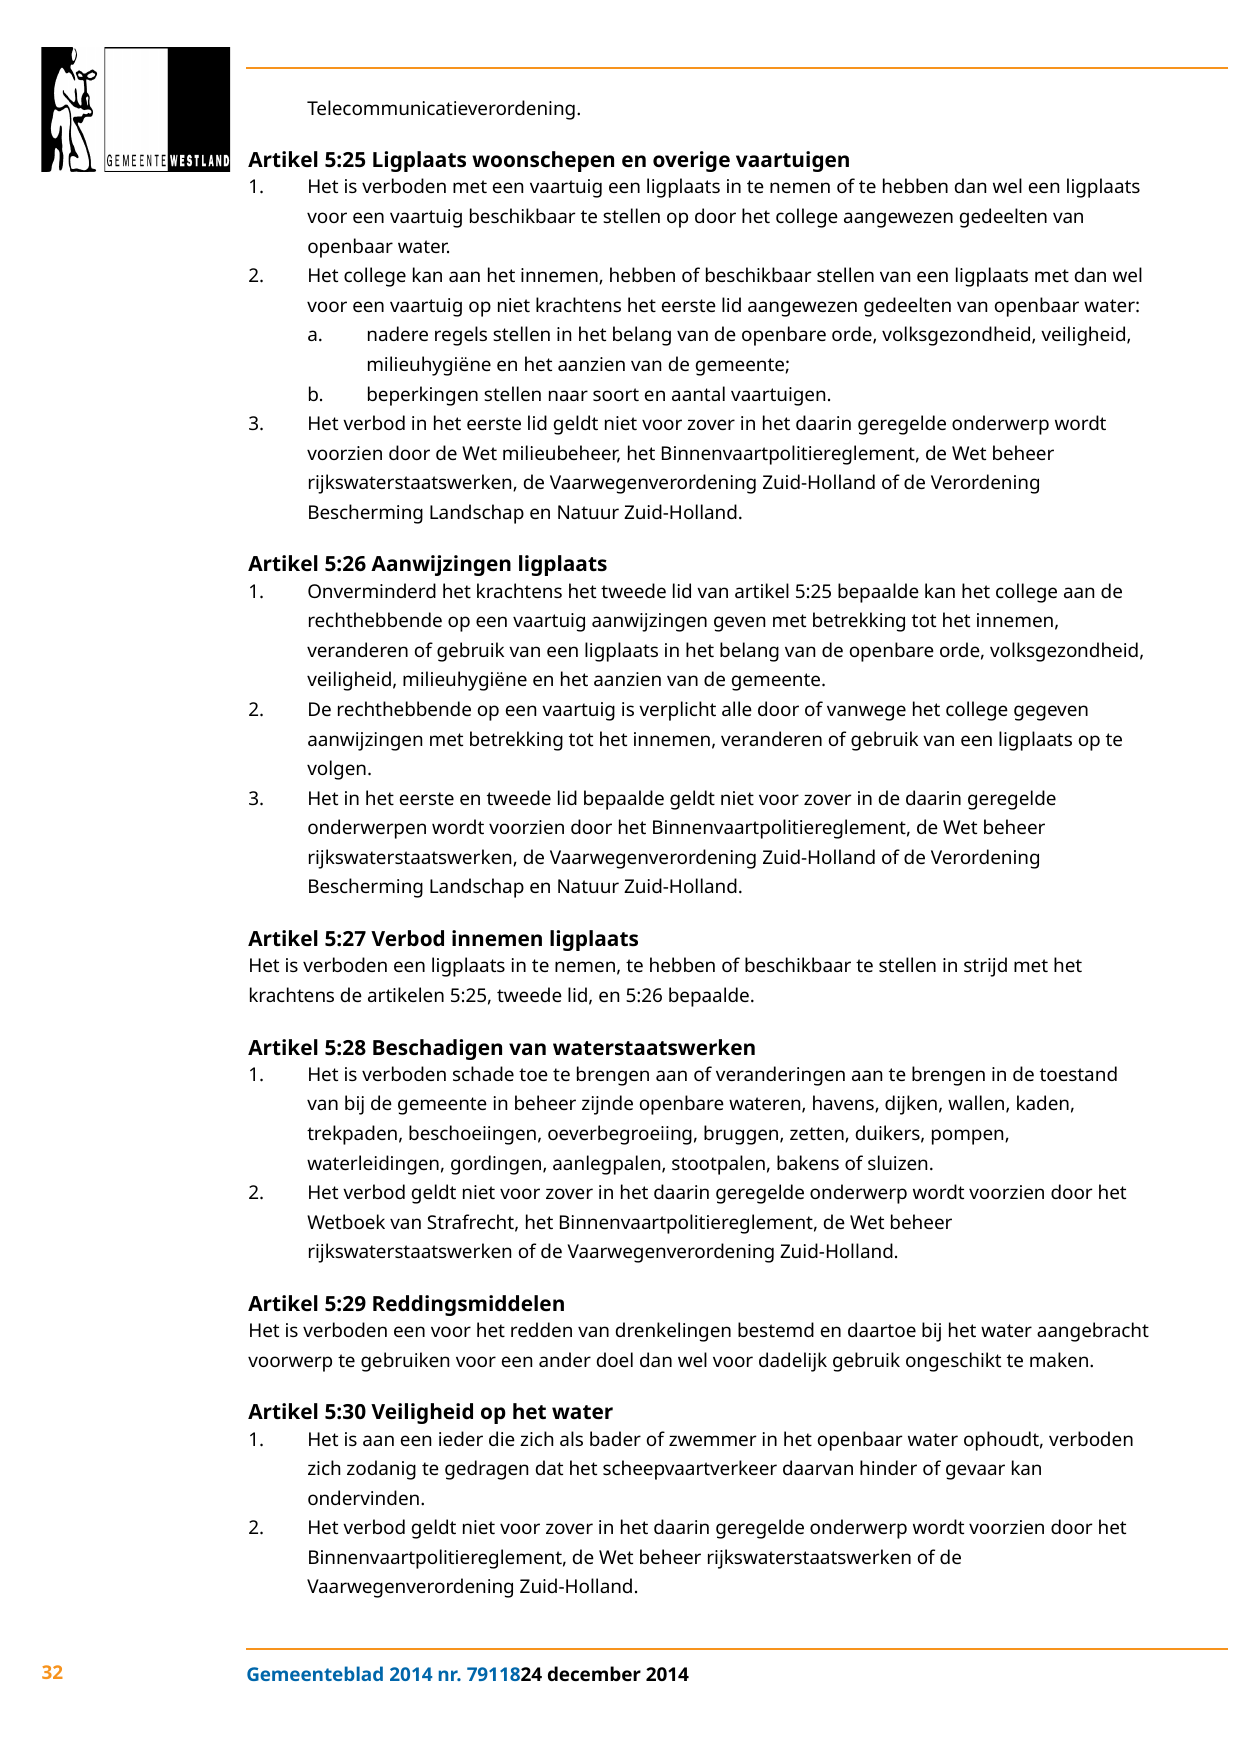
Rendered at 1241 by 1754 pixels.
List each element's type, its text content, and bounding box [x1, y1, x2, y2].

list Onverminderd het krachtens het tweede lid van artikel 5:25 bepaalde kan het college aan de rechthebbende op een vaartuig aanwijzingen geven met betrekking tot het innemen, veranderen of gebruik van een ligplaats in het belang van de openbare orde, volksgezondheid, veiligheid, milieuhygiëne en het aanzien van de gemeente. [248, 578, 1152, 692]
list beperkingen stellen naar soort en aantal vaartuigen. [307, 381, 1152, 406]
list Telecommunicatieverordening. [248, 95, 1152, 121]
picture [41, 47, 231, 172]
list De rechthebbende op een vaartuig is verplicht alle door of vanwege het college gegeven aanwijzingen met betrekking tot het innemen, veranderen of gebruik van een ligplaats op te volgen. [248, 696, 1152, 781]
text Het is verboden een voor het redden van drenkelingen bestemd en daartoe bij het water aangebracht voorwerp te gebruiken voor een ander doel dan wel voor dadelijk gebruik ongeschikt te maken. [248, 1317, 1152, 1373]
text Artikel 5:29 Reddingsmiddelen [248, 1289, 1152, 1317]
list Het college kan aan het innemen, hebben of beschikbaar stellen van een ligplaats met dan wel voor een vaartuig op niet krachtens het eerste lid aangewezen gedeelten van openbaar water: [248, 262, 1152, 318]
list Het is verboden met een vaartuig een ligplaats in te nemen of te hebben dan wel een ligplaats voor een vaartuig beschikbaar te stellen op door het college aangewezen gedeelten van openbaar water. [248, 174, 1152, 258]
text Artikel 5:27 Verbod innemen ligplaats [248, 924, 1152, 953]
list Het is aan een ieder die zich als bader of zwemmer in het openbaar water ophoudt, verboden zich zodanig te gedragen dat het scheepvaartverkeer daarvan hinder of gevaar kan ondervinden. [248, 1426, 1152, 1511]
list Het in het eerste en tweede lid bepaalde geldt niet voor zover in de daarin geregelde onderwerpen wordt voorzien door het Binnenvaartpolitiereglement, de Wet beheer rijkswaterstaatswerken, de Vaarwegenverordening Zuid-Holland of de Verordening Bescherming Landschap en Natuur Zuid-Holland. [248, 785, 1152, 899]
list Het verbod geldt niet voor zover in het daarin geregelde onderwerp wordt voorzien door het Wetboek van Strafrecht, het Binnenvaartpolitiereglement, de Wet beheer rijkswaterstaatswerken of de Vaarwegenverordening Zuid-Holland. [248, 1179, 1152, 1264]
text Artikel 5:30 Veiligheid op het water [248, 1397, 1152, 1426]
text Artikel 5:25 Ligplaats woonschepen en overige vaartuigen [248, 145, 1152, 174]
list Het verbod geldt niet voor zover in het daarin geregelde onderwerp wordt voorzien door het Binnenvaartpolitiereglement, de Wet beheer rijkswaterstaatswerken of de Vaarwegenverordening Zuid-Holland. [248, 1514, 1152, 1599]
list Het verbod in het eerste lid geldt niet voor zover in het daarin geregelde onderwerp wordt voorzien door de Wet milieubeheer, het Binnenvaartpolitiereglement, de Wet beheer rijkswaterstaatswerken, de Vaarwegenverordening Zuid-Holland of de Verordening Bescherming Landschap en Natuur Zuid-Holland. [248, 410, 1152, 525]
text Artikel 5:28 Beschadigen van waterstaatswerken [248, 1033, 1152, 1061]
list nadere regels stellen in het belang van de openbare orde, volksgezondheid, veiligheid, milieuhygiëne en het aanzien van de gemeente; [307, 322, 1152, 377]
text Artikel 5:26 Aanwijzingen ligplaats [248, 549, 1152, 578]
text Het is verboden een ligplaats in te nemen, te hebben of beschikbaar te stellen in strijd met het krachtens de artikelen 5:25, tweede lid, en 5:26 bepaalde. [248, 953, 1152, 1008]
list Het is verboden schade toe te brengen aan of veranderingen aan te brengen in de toestand van bij de gemeente in beheer zijnde openbare wateren, havens, dijken, wallen, kaden, trekpaden, beschoeiingen, oeverbegroeiing, bruggen, zetten, duikers, pompen, waterleidingen, gordingen, aanlegpalen, stootpalen, bakens of sluizen. [248, 1061, 1152, 1176]
